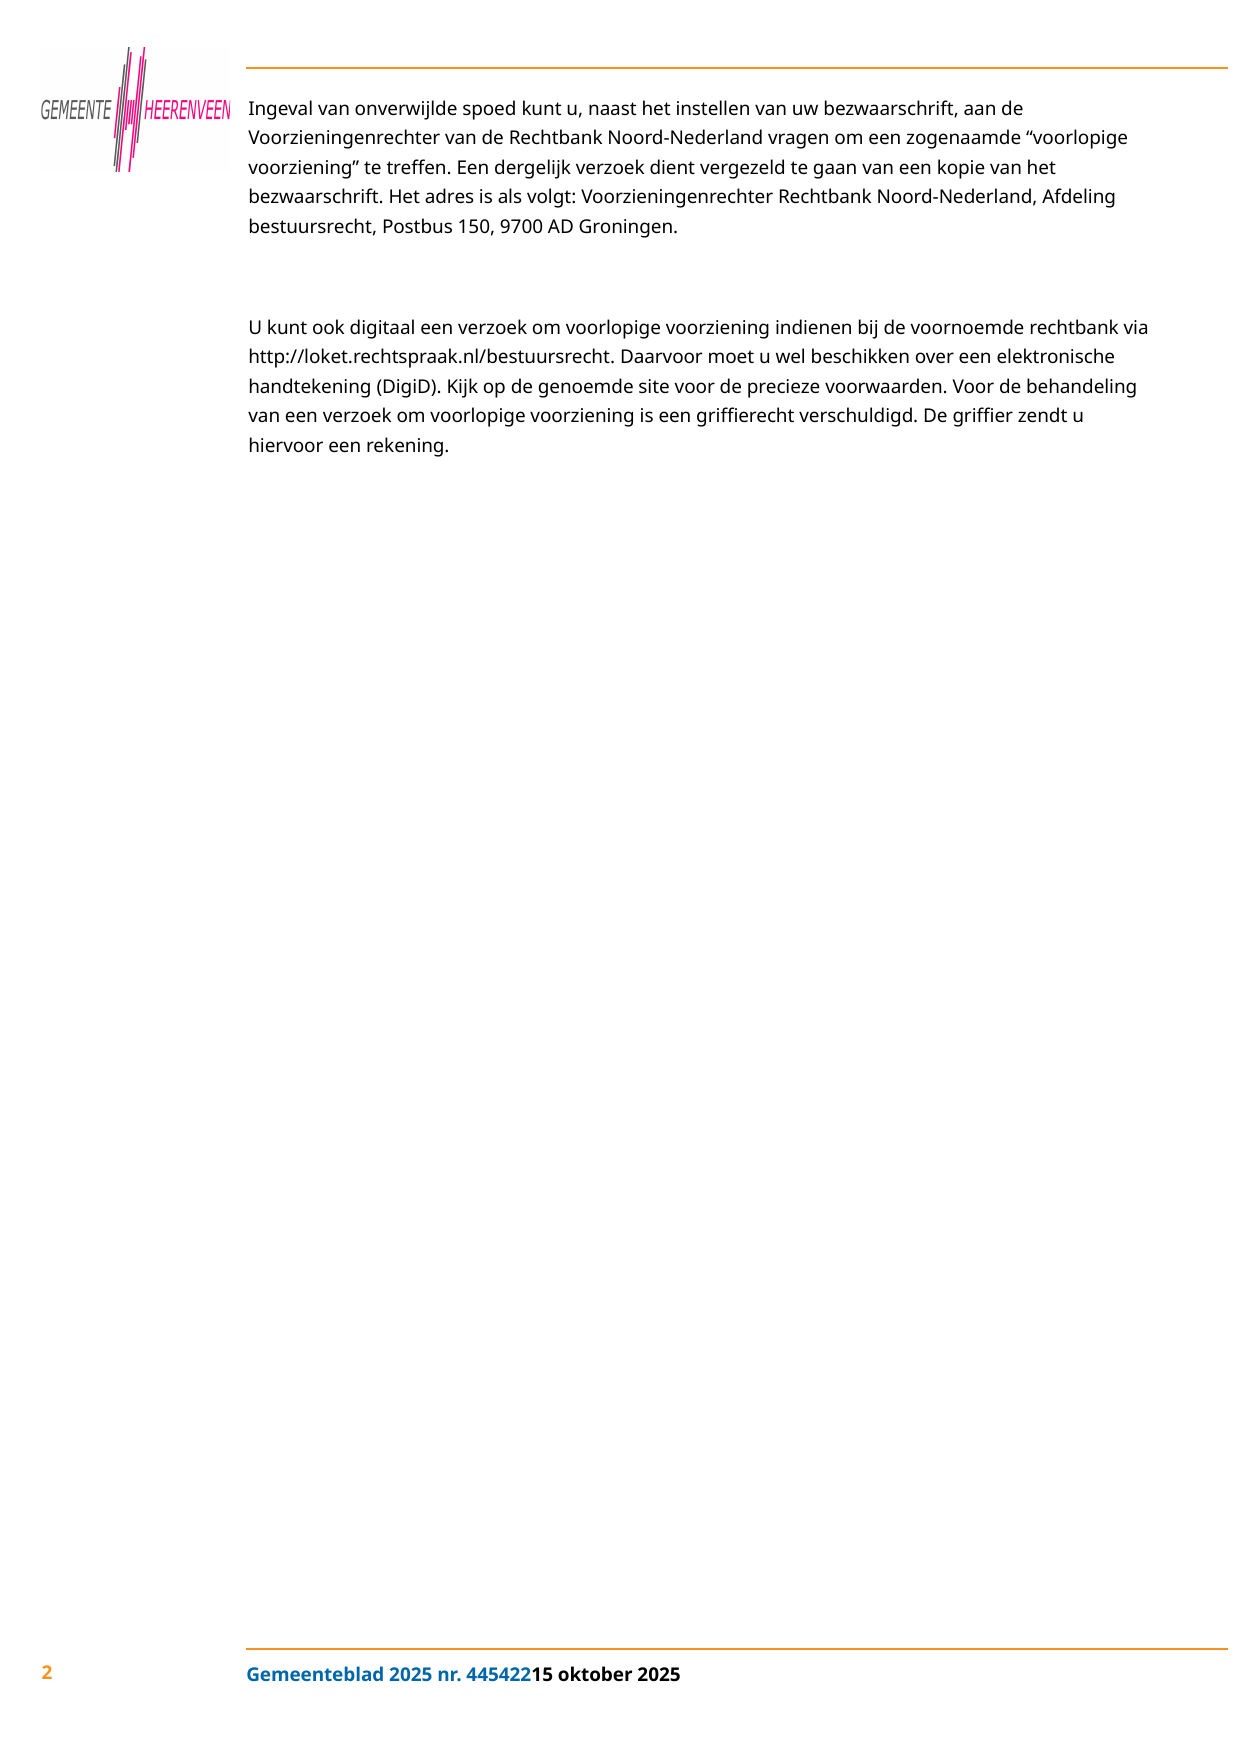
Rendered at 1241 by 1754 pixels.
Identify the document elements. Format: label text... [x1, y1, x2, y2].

picture [41, 47, 231, 172]
text Ingeval van onverwijlde spoed kunt u, naast het instellen van uw bezwaarschrift, aan de Voorzieningenrechter van de Rechtbank Noord-Nederland vragen om een zogenaamde “voorlopige voorziening” te treffen. Een dergelijk verzoek dient vergezeld te gaan van een kopie van het bezwaarschrift. Het adres is als volgt: Voorzieningenrechter Rechtbank Noord-Nederland, Afdeling bestuursrecht, Postbus 150, 9700 AD Groningen. [248, 95, 1152, 239]
text U kunt ook digitaal een verzoek om voorlopige voorziening indienen bij de voornoemde rechtbank via http://loket.rechtspraak.nl/bestuursrecht. Daarvoor moet u wel beschikken over een elektronische handtekening (DigiD). Kijk op de genoemde site voor de precieze voorwaarden. Voor de behandeling van een verzoek om voorlopige voorziening is een griffierecht verschuldigd. De griffier zendt u hiervoor een rekening. [248, 314, 1152, 458]
